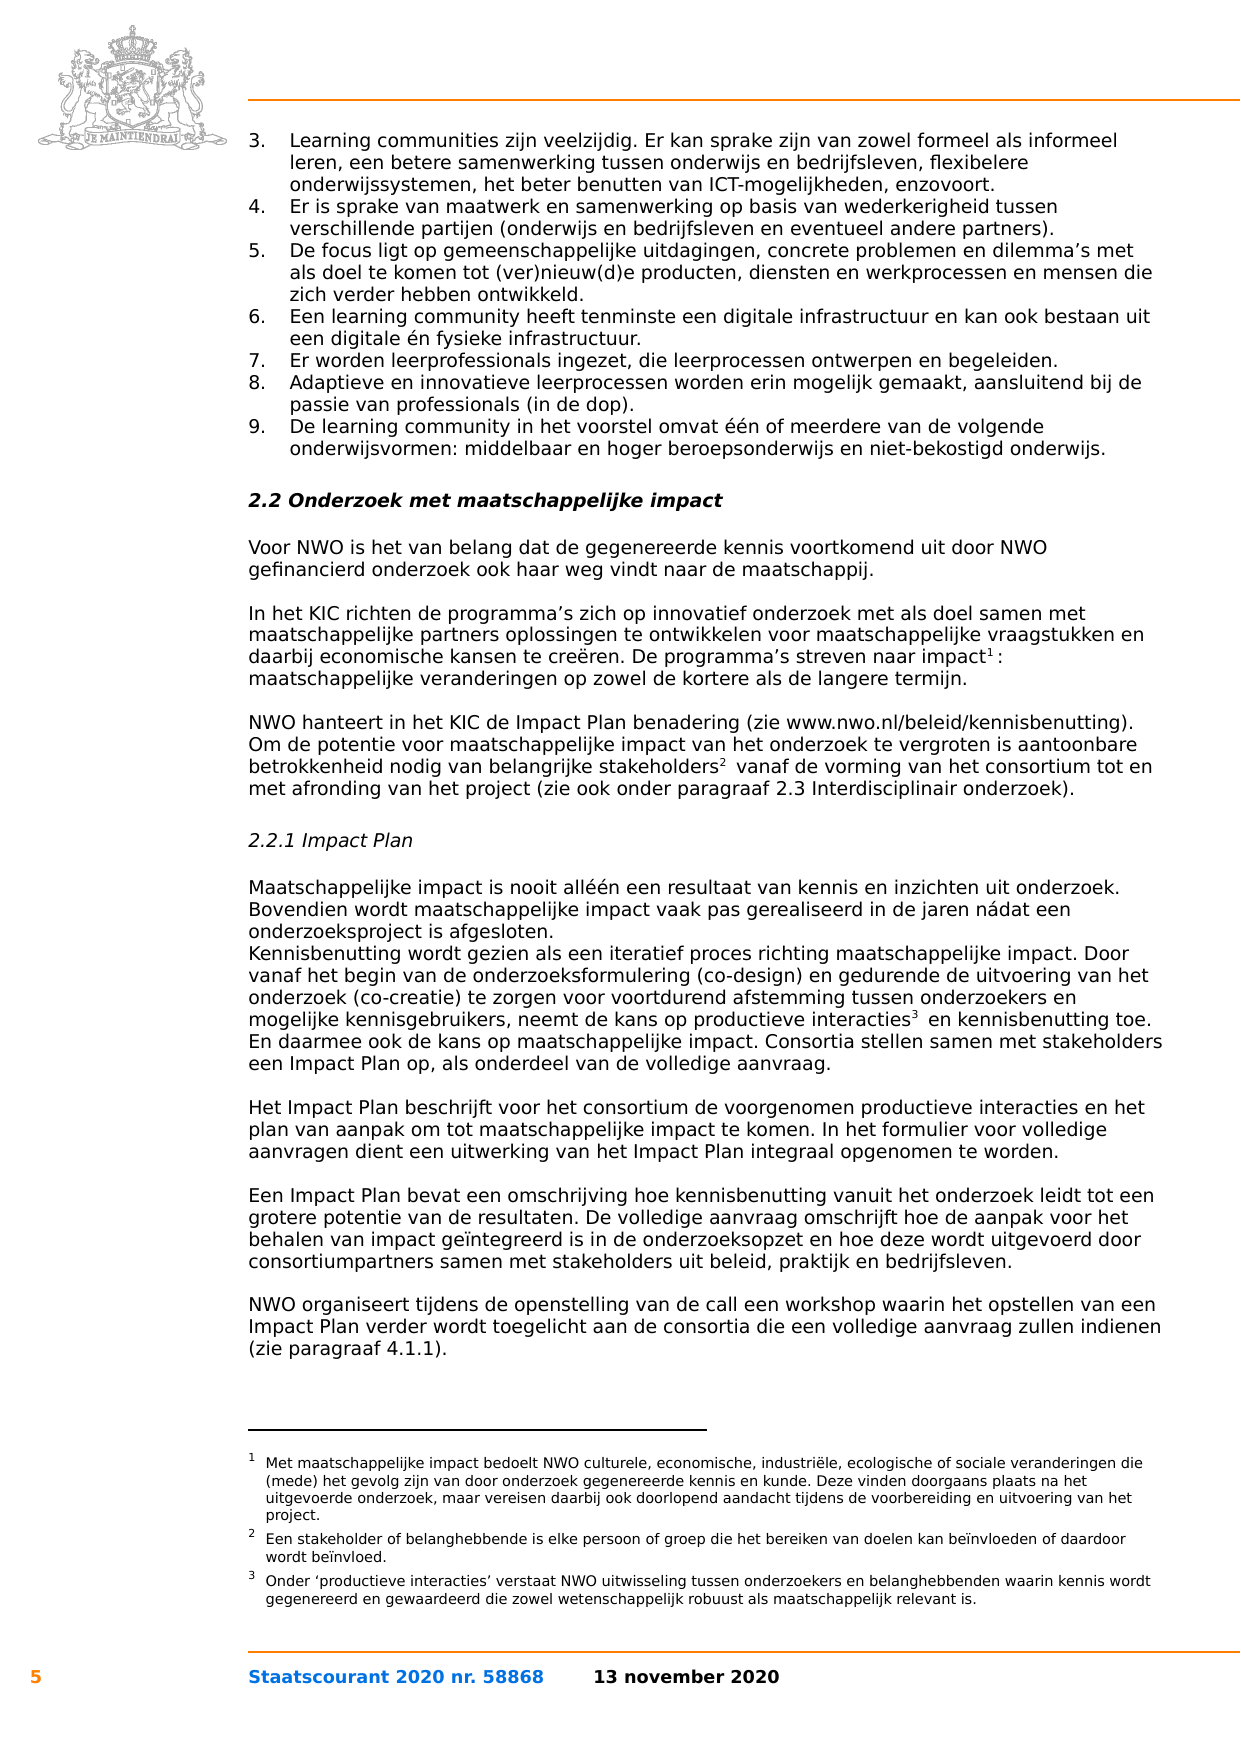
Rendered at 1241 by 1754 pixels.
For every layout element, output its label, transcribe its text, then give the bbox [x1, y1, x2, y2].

text In het KIC richten de programma’s zich op innovatief onderzoek met als doel samen met maatschappelijke partners oplossingen te ontwikkelen voor maatschappelijke vraagstukken en daarbij economische kansen te creëren. De programma’s streven naar impact: maatschappelijke veranderingen op zowel de kortere als de langere termijn. [248, 602, 1163, 690]
text Kennisbenutting wordt gezien als een iteratief proces richting maatschappelijke impact. Door vanaf het begin van de onderzoeksformulering (co-design) en gedurende de uitvoering van het onderzoek (co-creatie) te zorgen voor voortdurend afstemming tussen onderzoekers en mogelijke kennisgebruikers, neemt de kans op productieve interacties en kennisbenutting toe. En daarmee ook de kans op maatschappelijke impact. Consortia stellen samen met stakeholders een Impact Plan op, als onderdeel van de volledige aanvraag. [248, 943, 1163, 1075]
subtitle 2.2.1 Impact Plan [248, 830, 1163, 852]
text 4. Er is sprake van maatwerk en samenwerking op basis van wederkerigheid tussen verschillende partijen (onderwijs en bedrijfsleven en eventueel andere partners). [248, 196, 1163, 240]
subtitle 2.2 Onderzoek met maatschappelijke impact [248, 489, 1163, 512]
text 7. Er worden leerprofessionals ingezet, die leerprocessen ontwerpen en begeleiden. [248, 350, 1163, 372]
text 9. De learning community in het voorstel omvat één of meerdere van de volgende onderwijsvormen: middelbaar en hoger beroepsonderwijs en niet-bekostigd onderwijs. [248, 416, 1163, 459]
picture [38, 25, 227, 150]
text 8. Adaptieve en innovatieve leerprocessen worden erin mogelijk gemaakt, aansluitend bij de passie van professionals (in de dop). [248, 372, 1163, 416]
text Voor NWO is het van belang dat de gegenereerde kennis voortkomend uit door NWO gefinancierd onderzoek ook haar weg vindt naar de maatschappij. [248, 537, 1163, 581]
text Maatschappelijke impact is nooit alléén een resultaat van kennis en inzichten uit onderzoek. Bovendien wordt maatschappelijke impact vaak pas gerealiseerd in de jaren nádat een onderzoeksproject is afgesloten. [248, 877, 1163, 943]
text Onder ‘productieve interacties’ verstaat NWO uitwisseling tussen onderzoekers en belanghebbenden waarin kennis wordt gegenereerd en gewaardeerd die zowel wetenschappelijk robuust als maatschappelijk relevant is. [248, 1569, 1163, 1608]
text Het Impact Plan beschrijft voor het consortium de voorgenomen productieve interacties en het plan van aanpak om tot maatschappelijke impact te komen. In het formulier voor volledige aanvragen dient een uitwerking van het Impact Plan integraal opgenomen te worden. [248, 1097, 1163, 1163]
text 6. Een learning community heeft tenminste een digitale infrastructuur en kan ook bestaan uit een digitale én fysieke infrastructuur. [248, 306, 1163, 350]
text NWO hanteert in het KIC de Impact Plan benadering (zie www.nwo.nl/beleid/kennisbenutting). Om de potentie voor maatschappelijke impact van het onderzoek te vergroten is aantoonbare betrokkenheid nodig van belangrijke stakeholders vanaf de vorming van het consortium tot en met afronding van het project (zie ook onder paragraaf 2.3 Interdisciplinair onderzoek). [248, 712, 1163, 800]
text Met maatschappelijke impact bedoelt NWO culturele, economische, industriële, ecologische of sociale veranderingen die (mede) het gevolg zijn van door onderzoek gegenereerde kennis en kunde. Deze vinden doorgaans plaats na het uitgevoerde onderzoek, maar vereisen daarbij ook doorlopend aandacht tijdens de voorbereiding en uitvoering van het project. [248, 1451, 1163, 1524]
text 5. De focus ligt op gemeenschappelijke uitdagingen, concrete problemen en dilemma’s met als doel te komen tot (ver)nieuw(d)e producten, diensten en werkprocessen en mensen die zich verder hebben ontwikkeld. [248, 240, 1163, 306]
text Een Impact Plan bevat een omschrijving hoe kennisbenutting vanuit het onderzoek leidt tot een grotere potentie van de resultaten. De volledige aanvraag omschrijft hoe de aanpak voor het behalen van impact geïntegreerd is in de onderzoeksopzet en hoe deze wordt uitgevoerd door consortiumpartners samen met stakeholders uit beleid, praktijk en bedrijfsleven. [248, 1184, 1163, 1272]
text NWO organiseert tijdens de openstelling van de call een workshop waarin het opstellen van een Impact Plan verder wordt toegelicht aan de consortia die een volledige aanvraag zullen indienen (zie paragraaf 4.1.1). [248, 1294, 1163, 1360]
text Een stakeholder of belanghebbende is elke persoon of groep die het bereiken van doelen kan beïnvloeden of daardoor wordt beïnvloed. [248, 1527, 1163, 1566]
text 3. Learning communities zijn veelzijdig. Er kan sprake zijn van zowel formeel als informeel leren, een betere samenwerking tussen onderwijs en bedrijfsleven, flexibelere onderwijssystemen, het beter benutten van ICT-mogelijkheden, enzovoort. [248, 130, 1163, 196]
